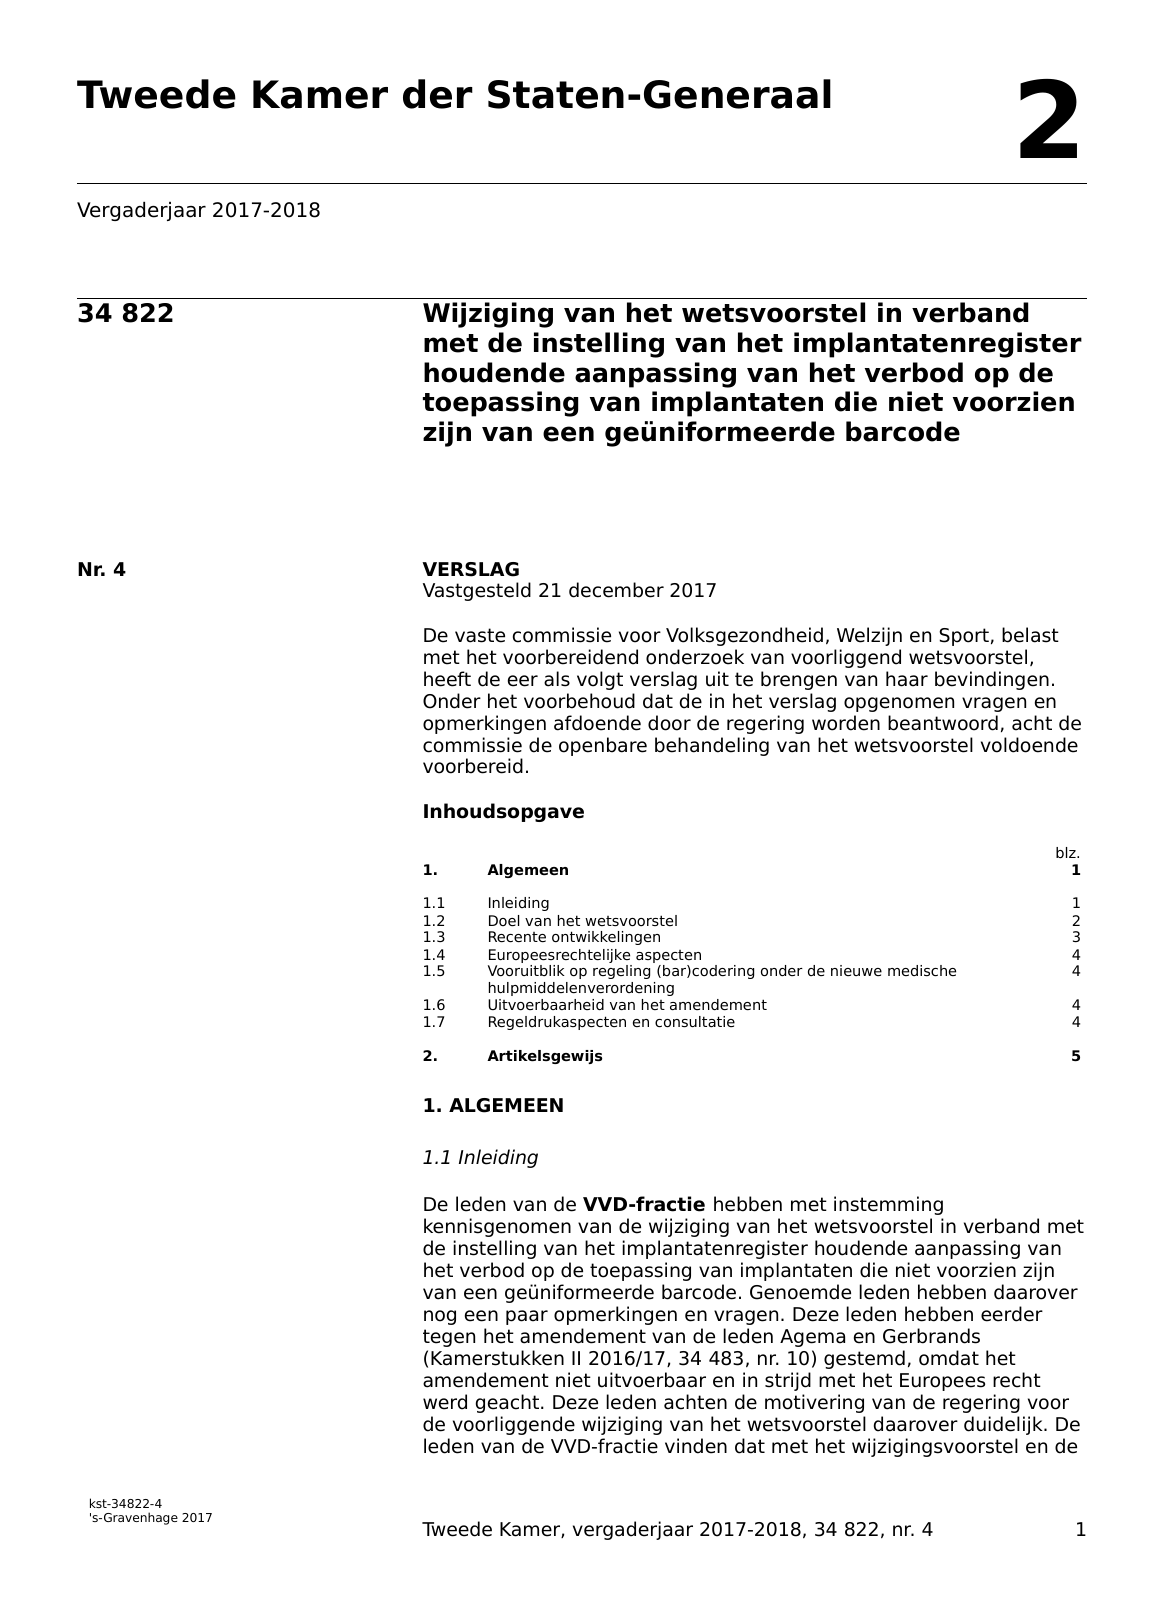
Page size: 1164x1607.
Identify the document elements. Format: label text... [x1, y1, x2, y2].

table_header [422, 845, 481, 861]
text De leden van de VVD-fractie hebben met instemming kennisgenomen van de wijziging van het wetsvoorstel in verband met de instelling van het implantatenregister houdende aanpassing van het verbod op de toepassing van implantaten die niet voorzien zijn van een geüniformeerde barcode. Genoemde leden hebben daarover nog een paar opmerkingen en vragen. Deze leden hebben eerder tegen het amendement van de leden Agema en Gerbrands (Kamerstukken II 2016/17, 34 483, nr. 10) gestemd, omdat het amendement niet uitvoerbaar en in strijd met het Europees recht werd geacht. Deze leden achten de motivering van de regering voor de voorliggende wijziging van het wetsvoorstel daarover duidelijk. De leden van de VVD-fractie vinden dat met het wijzigingsvoorstel en de [422, 1194, 1087, 1458]
table_cell 4 [1013, 946, 1087, 963]
table_cell 1. [422, 861, 481, 878]
table_cell 4 [1013, 1014, 1087, 1031]
text Onder het voorbehoud dat de in het verslag opgenomen vragen en opmerkingen afdoende door de regering worden beantwoord, acht de commissie de openbare behandeling van het wetsvoorstel voldoende voorbereid. [422, 691, 1087, 778]
subtitle 34 822 Wijziging van het wetsvoorstel in verband met de instelling van het implantatenregister houdende aanpassing van het verbod op de toepassing van implantaten die niet voorzien zijn van een geüniformeerde barcode [77, 299, 1087, 447]
table_cell 1.1 [422, 895, 481, 912]
text Vastgesteld 21 december 2017 [422, 580, 1087, 602]
table_cell 1.2 [422, 913, 481, 929]
table_cell Europeesrechtelijke aspecten [481, 946, 1013, 963]
table_cell 1.4 [422, 946, 481, 963]
table_cell 1.5 [422, 963, 481, 997]
table_cell [481, 1031, 1013, 1048]
table_cell [422, 1031, 481, 1048]
table_cell 4 [1013, 997, 1087, 1014]
text kst-34822-4 [88, 1497, 323, 1511]
table_cell Vooruitblik op regeling (bar)codering onder de nieuwe medische hulpmiddelenverordening [481, 963, 1013, 997]
subtitle Inhoudsopgave [422, 801, 1087, 823]
table_cell Regeldrukaspecten en consultatie [481, 1014, 1013, 1031]
table_cell 3 [1013, 929, 1087, 946]
table_cell 1.7 [422, 1014, 481, 1031]
table_header 2 [886, 59, 1087, 183]
table_cell Algemeen [481, 861, 1013, 878]
subtitle Nr. 4 VERSLAG [77, 558, 1087, 580]
text 's-Gravenhage 2017 [88, 1511, 323, 1525]
table_cell [1013, 1031, 1087, 1048]
table_cell 4 [1013, 963, 1087, 997]
table_cell Artikelsgewijs [481, 1048, 1013, 1065]
table_cell Vergaderjaar 2017-2018 [77, 184, 1087, 298]
subtitle 1.1 Inleiding [422, 1147, 1087, 1169]
table_cell [481, 879, 1013, 895]
text De vaste commissie voor Volksgezondheid, Welzijn en Sport, belast met het voorbereidend onderzoek van voorliggend wetsvoorstel, heeft de eer als volgt verslag uit te brengen van haar bevindingen. [422, 624, 1087, 691]
table_cell 1 [1013, 895, 1087, 912]
table_cell 1.3 [422, 929, 481, 946]
table_cell Uitvoerbaarheid van het amendement [481, 997, 1013, 1014]
subtitle 1. ALGEMEEN [422, 1095, 1087, 1117]
table_header [481, 845, 1013, 861]
table_header Tweede Kamer der Staten-Generaal [77, 59, 886, 183]
table_cell 5 [1013, 1048, 1087, 1065]
table_cell 2. [422, 1048, 481, 1065]
table_cell 1.6 [422, 997, 481, 1014]
table_cell [422, 879, 481, 895]
table_cell 2 [1013, 913, 1087, 929]
table_cell Doel van het wetsvoorstel [481, 913, 1013, 929]
table_header blz. [1013, 845, 1087, 861]
table_cell Recente ontwikkelingen [481, 929, 1013, 946]
table_cell Inleiding [481, 895, 1013, 912]
table_cell [1013, 879, 1087, 895]
table_cell 1 [1013, 861, 1087, 878]
